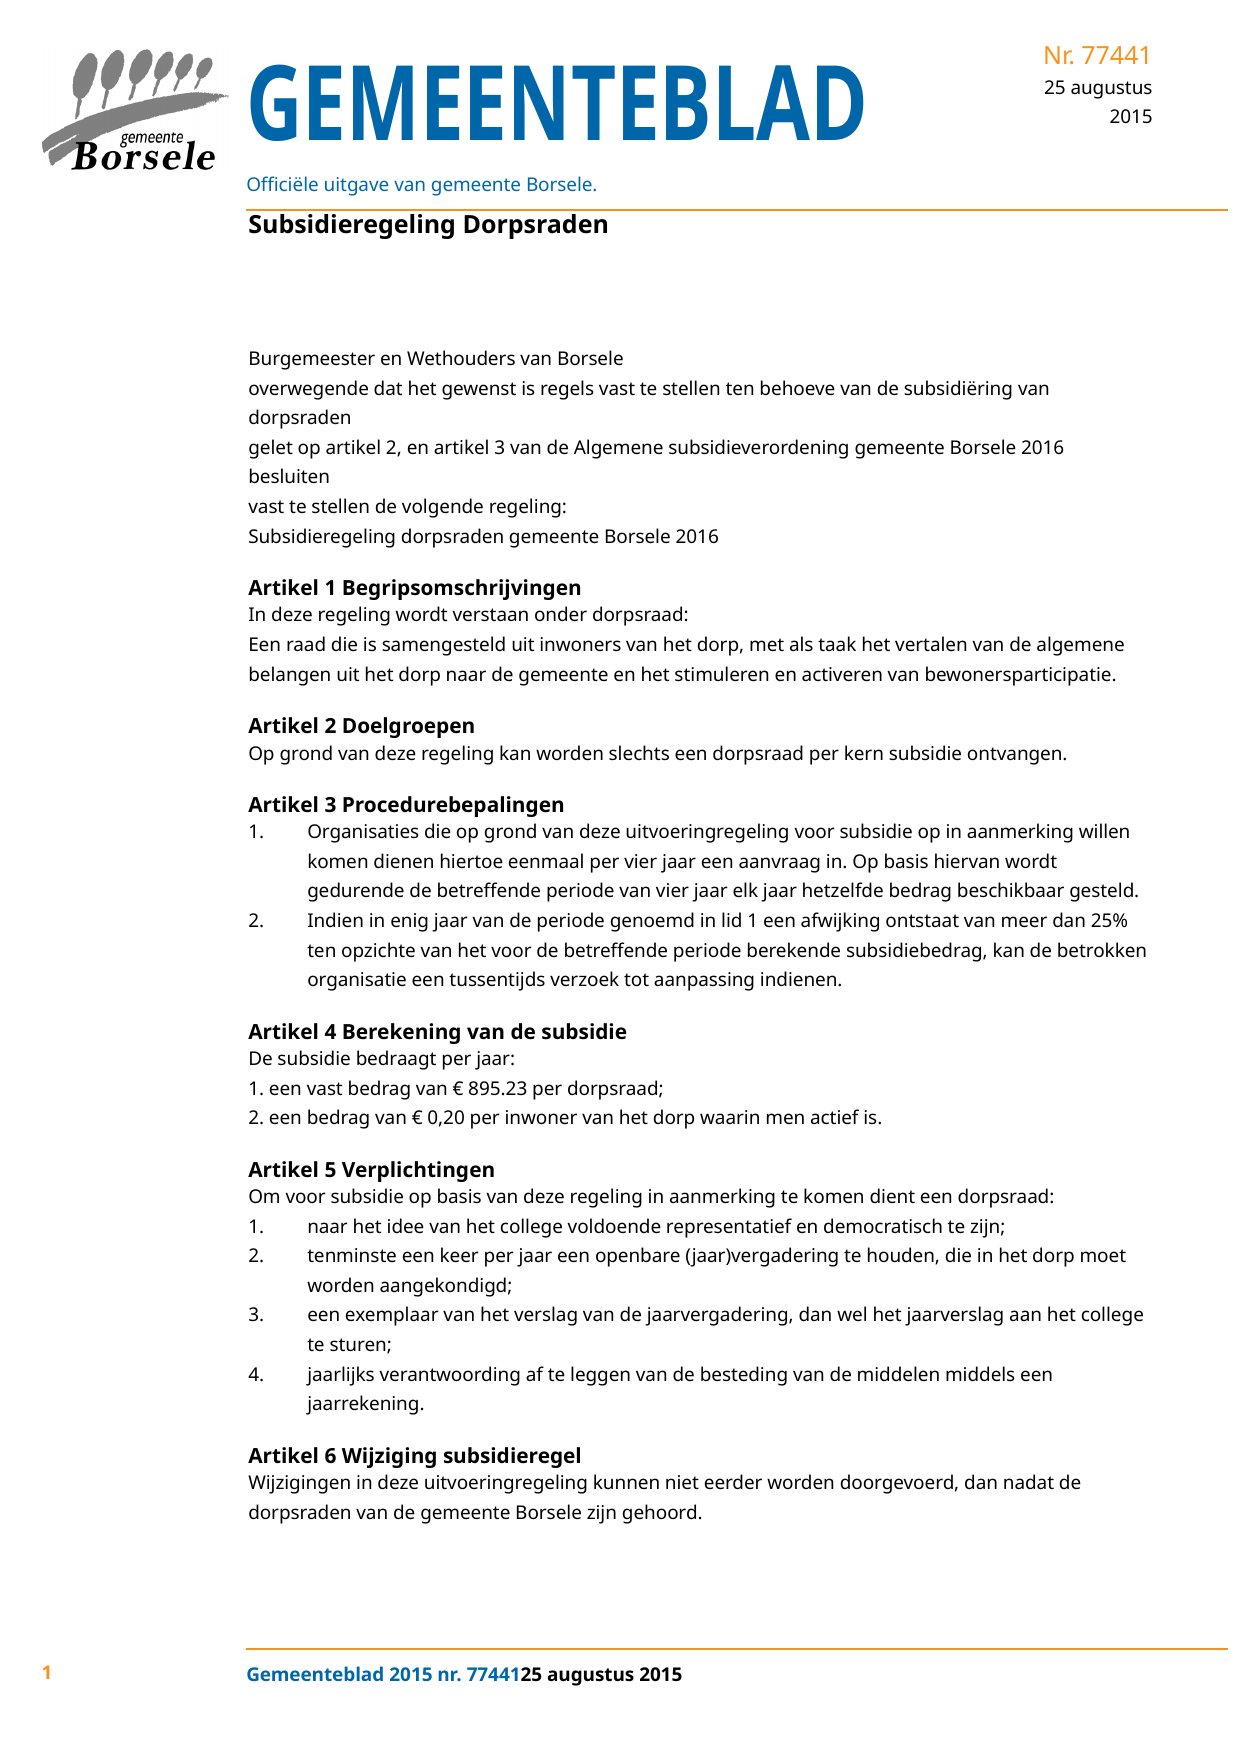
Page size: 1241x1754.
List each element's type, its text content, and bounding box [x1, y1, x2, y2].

text Subsidieregeling Dorpsraden [248, 211, 1152, 241]
text besluiten [248, 464, 1152, 489]
text vast te stellen de volgende regeling: [248, 493, 1152, 519]
text Artikel 3 Procedurebepalingen [248, 790, 1152, 818]
list Indien in enig jaar van de periode genoemd in lid 1 een afwijking ontstaat van meer dan 25% ten opzichte van het voor de betreffende periode berekende subsidiebedrag, kan de betrokken organisatie een tussentijds verzoek tot aanpassing indienen. [248, 907, 1152, 992]
text gelet op artikel 2, en artikel 3 van de Algemene subsidieverordening gemeente Borsele 2016 [248, 434, 1152, 460]
text 2. een bedrag van € 0,20 per inwoner van het dorp waarin men actief is. [248, 1104, 1152, 1130]
text overwegende dat het gewenst is regels vast te stellen ten behoeve van de subsidiëring van dorpsraden [248, 375, 1152, 430]
text Om voor subsidie op basis van deze regeling in aanmerking te komen dient een dorpsraad: [248, 1183, 1152, 1209]
text Burgemeester en Wethouders van Borsele [248, 345, 1152, 371]
list een exemplaar van het verslag van de jaarvergadering, dan wel het jaarverslag aan het college te sturen; [248, 1302, 1152, 1357]
text Artikel 2 Doelgroepen [248, 711, 1152, 740]
text In deze regeling wordt verstaan onder dorpsraad: [248, 602, 1152, 627]
text Artikel 6 Wijziging subsidieregel [248, 1441, 1152, 1469]
picture [41, 47, 231, 172]
text Artikel 4 Berekening van de subsidie [248, 1017, 1152, 1045]
list Organisaties die op grond van deze uitvoeringregeling voor subsidie op in aanmerking willen komen dienen hiertoe eenmaal per vier jaar een aanvraag in. Op basis hiervan wordt gedurende de betreffende periode van vier jaar elk jaar hetzelfde bedrag beschikbaar gesteld. [248, 818, 1152, 903]
list tenminste een keer per jaar een openbare (jaar)vergadering te houden, die in het dorp moet worden aangekondigd; [248, 1242, 1152, 1298]
text Wijzigingen in deze uitvoeringregeling kunnen niet eerder worden doorgevoerd, dan nadat de dorpsraden van de gemeente Borsele zijn gehoord. [248, 1469, 1152, 1524]
list naar het idee van het college voldoende representatief en democratisch te zijn; [248, 1213, 1152, 1239]
text Subsidieregeling dorpsraden gemeente Borsele 2016 [248, 523, 1152, 548]
text De subsidie bedraagt per jaar: [248, 1045, 1152, 1071]
text Een raad die is samengesteld uit inwoners van het dorp, met als taak het vertalen van de algemene belangen uit het dorp naar de gemeente en het stimuleren en activeren van bewonersparticipatie. [248, 631, 1152, 687]
text Artikel 1 Begripsomschrijvingen [248, 573, 1152, 602]
text Artikel 5 Verplichtingen [248, 1155, 1152, 1183]
text Op grond van deze regeling kan worden slechts een dorpsraad per kern subsidie ontvangen. [248, 740, 1152, 765]
text 1. een vast bedrag van € 895.23 per dorpsraad; [248, 1075, 1152, 1101]
list jaarlijks verantwoording af te leggen van de besteding van de middelen middels een jaarrekening. [248, 1361, 1152, 1416]
